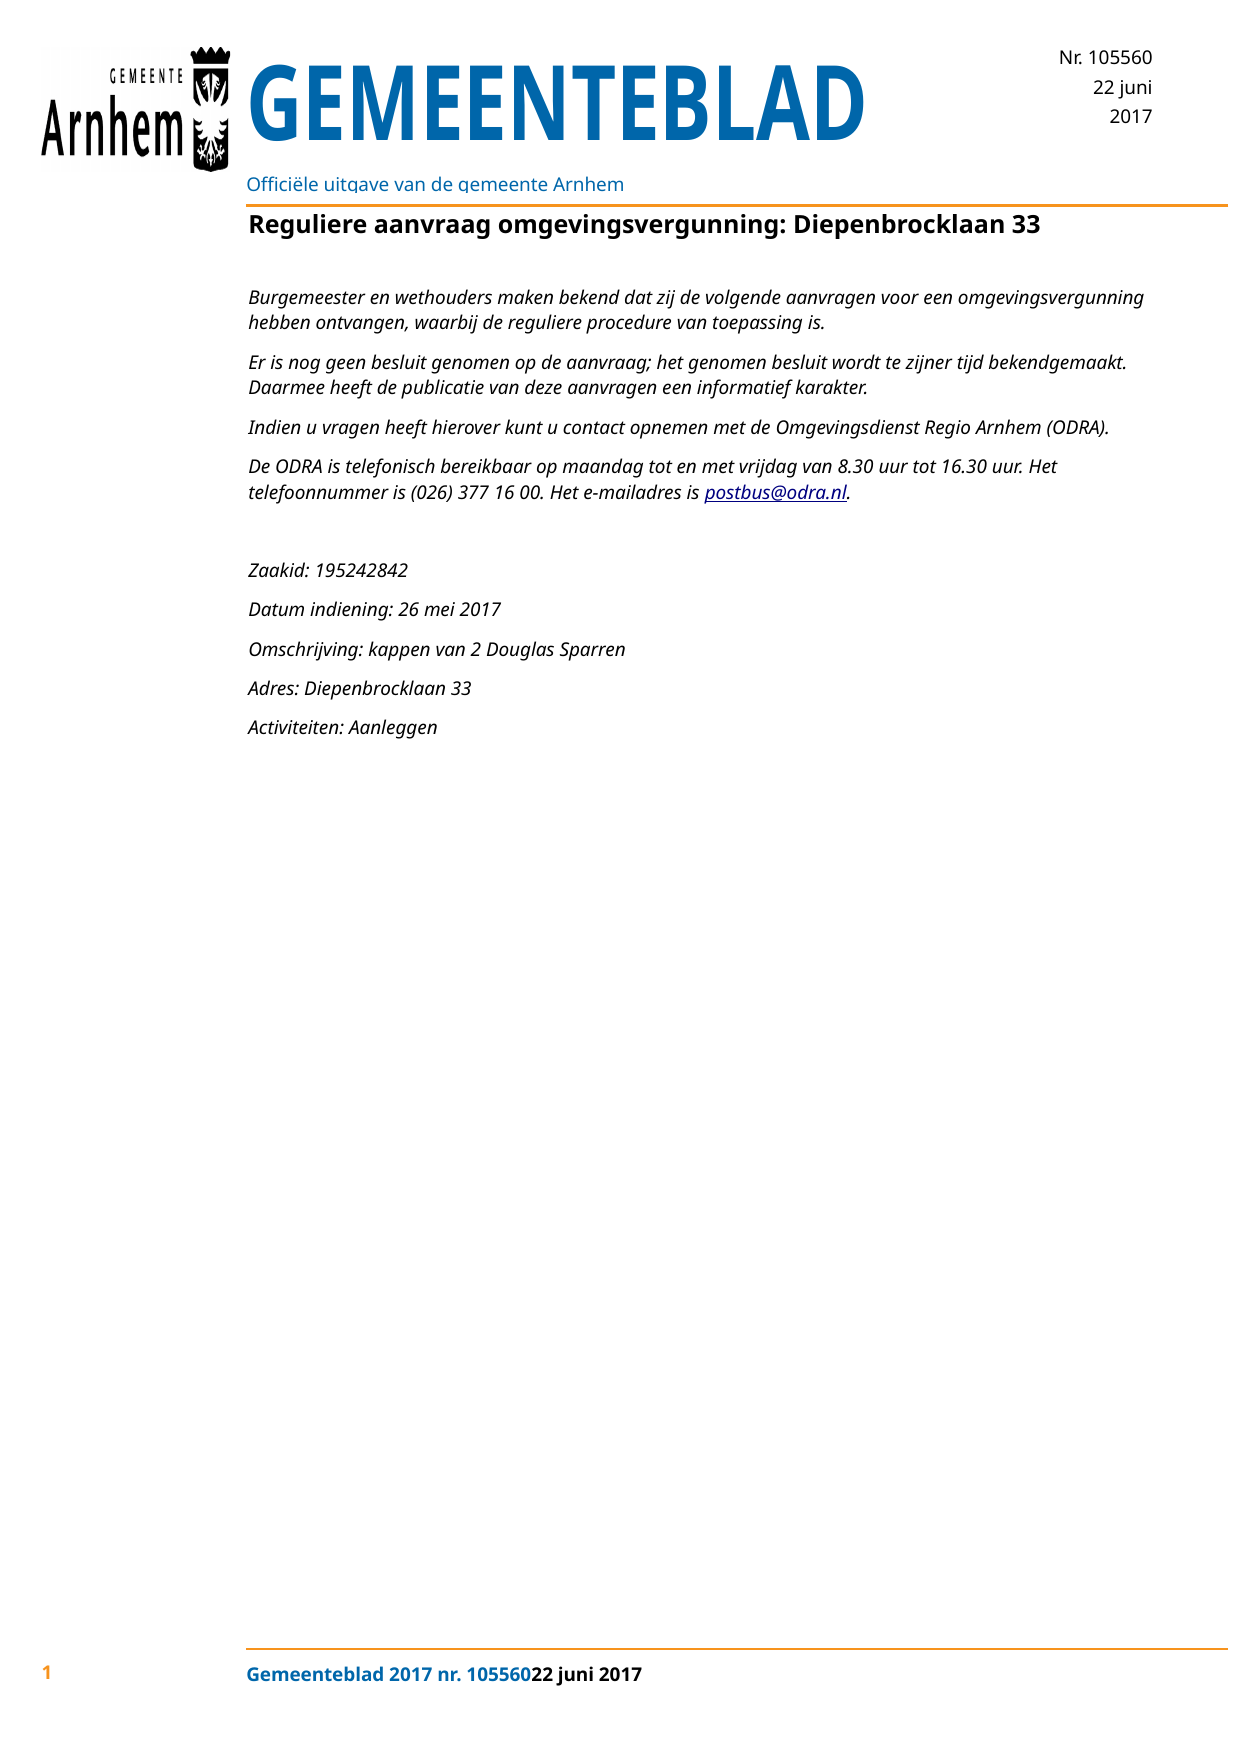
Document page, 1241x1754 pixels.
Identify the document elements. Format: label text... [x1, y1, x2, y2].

text Omschrijving: kappen van 2 Douglas Sparren [248, 636, 1152, 662]
text Burgemeester en wethouders maken bekend dat zij de volgende aanvragen voor een omgevingsvergunning hebben ontvangen, waarbij de reguliere procedure van toepassing is. [248, 284, 1152, 335]
text De ODRA is telefonisch bereikbaar op maandag tot en met vrijdag van 8.30 uur tot 16.30 uur. Het telefoonnummer is (026) 377 16 00. Het e-mailadres is postbus@odra.nl. [248, 453, 1152, 504]
text Activiteiten: Aanleggen [248, 714, 1152, 740]
text Er is nog geen besluit genomen op de aanvraag; het genomen besluit wordt te zijner tijd bekendgemaakt. Daarmee heeft de publicatie van deze aanvragen een informatief karakter. [248, 349, 1152, 400]
text Indien u vragen heeft hierover kunt u contact opnemen met de Omgevingsdienst Regio Arnhem (ODRA). [248, 414, 1152, 439]
text Reguliere aanvraag omgevingsvergunning: Diepenbrocklaan 33 [248, 207, 1152, 241]
picture [41, 47, 231, 172]
text Zaakid: 195242842 [248, 557, 1152, 583]
text Adres: Diepenbrocklaan 33 [248, 675, 1152, 701]
text Datum indiening: 26 mei 2017 [248, 597, 1152, 622]
